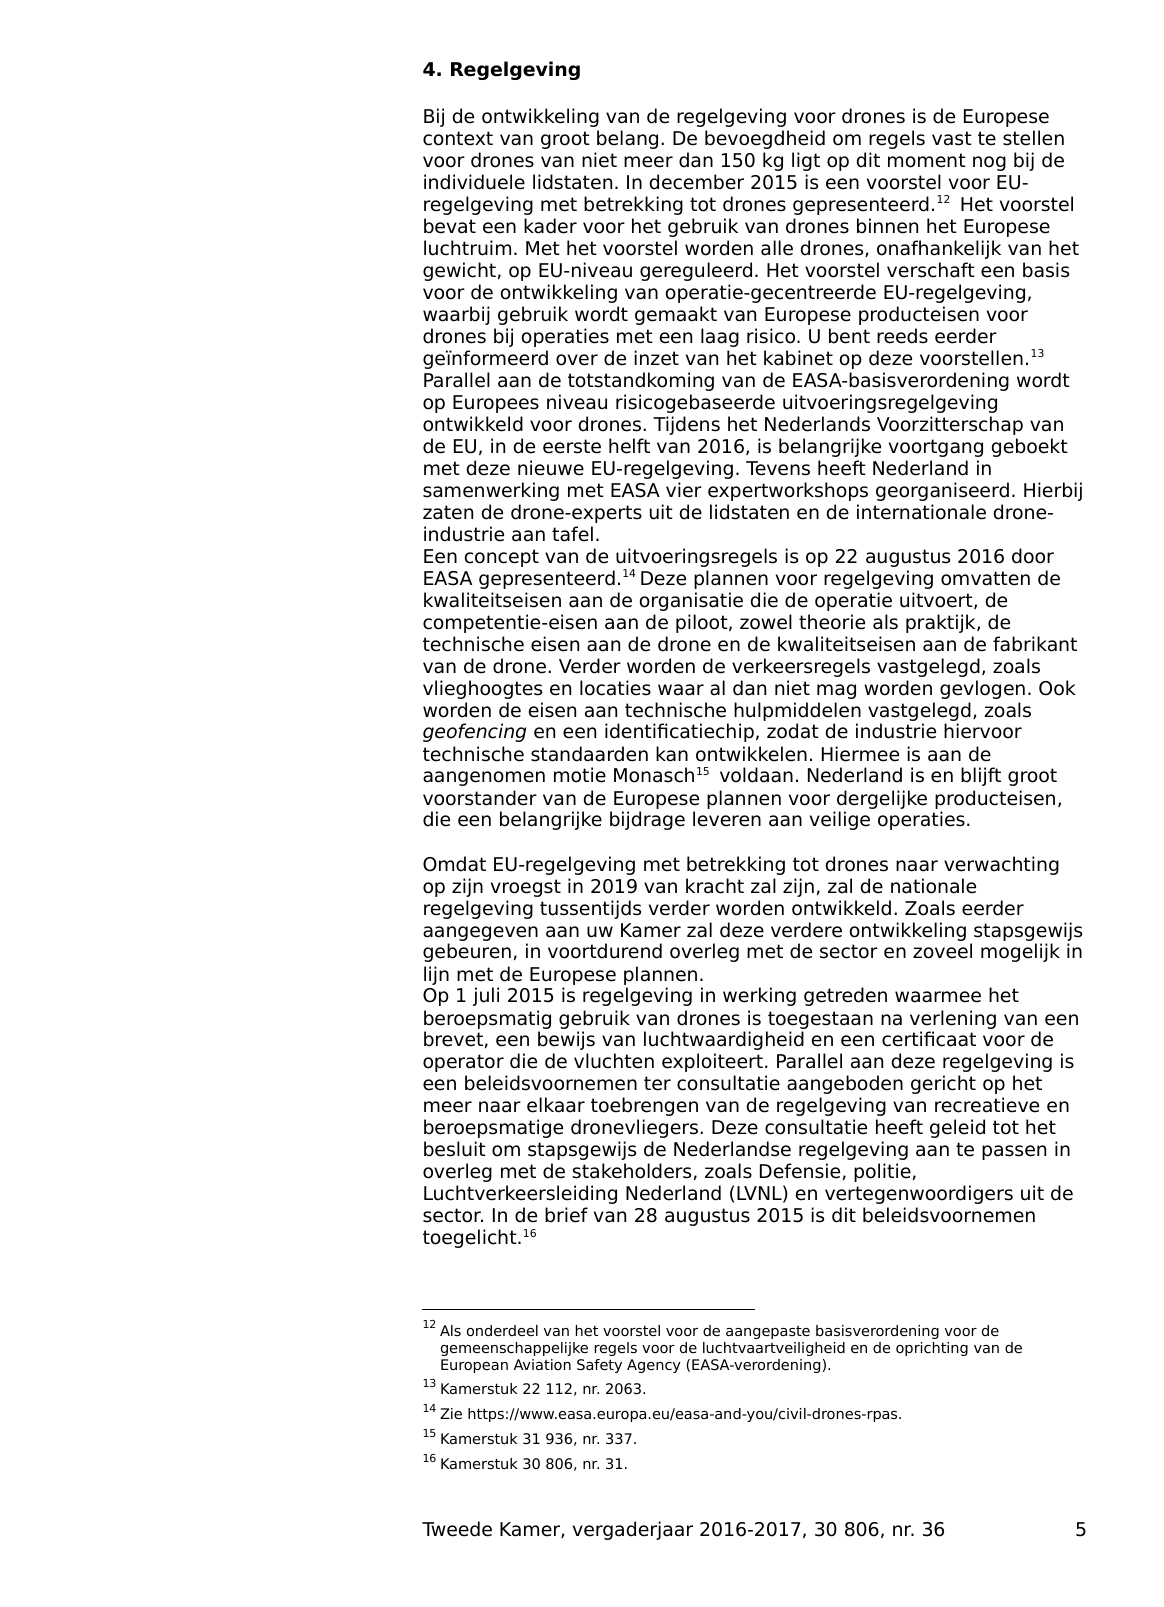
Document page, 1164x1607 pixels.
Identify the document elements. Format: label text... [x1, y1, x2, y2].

text Omdat EU-regelgeving met betrekking tot drones naar verwachting op zijn vroegst in 2019 van kracht zal zijn, zal de nationale regelgeving tussentijds verder worden ontwikkeld. Zoals eerder aangegeven aan uw Kamer zal deze verdere ontwikkeling stapsgewijs gebeuren, in voortdurend overleg met de sector en zoveel mogelijk in lijn met de Europese plannen. [422, 853, 1087, 985]
text Op 1 juli 2015 is regelgeving in werking getreden waarmee het beroepsmatig gebruik van drones is toegestaan na verlening van een brevet, een bewijs van luchtwaardigheid en een certificaat voor de operator die de vluchten exploiteert. Parallel aan deze regelgeving is een beleidsvoornemen ter consultatie aangeboden gericht op het meer naar elkaar toebrengen van de regelgeving van recreatieve en beroepsmatige dronevliegers. Deze consultatie heeft geleid tot het besluit om stapsgewijs de Nederlandse regelgeving aan te passen in overleg met de stakeholders, zoals Defensie, politie, Luchtverkeersleiding Nederland (LVNL) en vertegenwoordigers uit de sector. In de brief van 28 augustus 2015 is dit beleidsvoornemen toegelicht. [422, 985, 1087, 1249]
subtitle 4. Regelgeving [422, 59, 1087, 81]
text Bij de ontwikkeling van de regelgeving voor drones is de Europese context van groot belang. De bevoegdheid om regels vast te stellen voor drones van niet meer dan 150 kg ligt op dit moment nog bij de individuele lidstaten. In december 2015 is een voorstel voor EU-regelgeving met betrekking tot drones gepresenteerd. Het voorstel bevat een kader voor het gebruik van drones binnen het Europese luchtruim. Met het voorstel worden alle drones, onafhankelijk van het gewicht, op EU-niveau gereguleerd. Het voorstel verschaft een basis voor de ontwikkeling van operatie-gecentreerde EU-regelgeving, waarbij gebruik wordt gemaakt van Europese producteisen voor drones bij operaties met een laag risico. U bent reeds eerder geïnformeerd over de inzet van het kabinet op deze voorstellen. [422, 106, 1087, 370]
text Kamerstuk 30 806, nr. 31. [422, 1452, 1087, 1474]
text Als onderdeel van het voorstel voor de aangepaste basisverordening voor de gemeenschappelijke regels voor de luchtvaartveiligheid en de oprichting van de European Aviation Safety Agency (EASA-verordening). [422, 1318, 1087, 1374]
text Zie https://www.easa.europa.eu/easa-and-you/civil-drones-rpas. [422, 1402, 1087, 1424]
text Een concept van de uitvoeringsregels is op 22 augustus 2016 door EASA gepresenteerd.Deze plannen voor regelgeving omvatten de kwaliteitseisen aan de organisatie die de operatie uitvoert, de competentie-eisen aan de piloot, zowel theorie als praktijk, de technische eisen aan de drone en de kwaliteitseisen aan de fabrikant van de drone. Verder worden de verkeersregels vastgelegd, zoals vlieghoogtes en locaties waar al dan niet mag worden gevlogen. Ook worden de eisen aan technische hulpmiddelen vastgelegd, zoals geofencing en een identificatiechip, zodat de industrie hiervoor technische standaarden kan ontwikkelen. Hiermee is aan de aangenomen motie Monasch voldaan. Nederland is en blijft groot voorstander van de Europese plannen voor dergelijke producteisen, die een belangrijke bijdrage leveren aan veilige operaties. [422, 546, 1087, 831]
text Parallel aan de totstandkoming van de EASA-basisverordening wordt op Europees niveau risicogebaseerde uitvoeringsregelgeving ontwikkeld voor drones. Tijdens het Nederlands Voorzitterschap van de EU, in de eerste helft van 2016, is belangrijke voortgang geboekt met deze nieuwe EU-regelgeving. Tevens heeft Nederland in samenwerking met EASA vier expertworkshops georganiseerd. Hierbij zaten de drone-experts uit de lidstaten en de internationale drone-industrie aan tafel. [422, 370, 1087, 546]
text Kamerstuk 22 112, nr. 2063. [422, 1377, 1087, 1399]
text Kamerstuk 31 936, nr. 337. [422, 1427, 1087, 1449]
